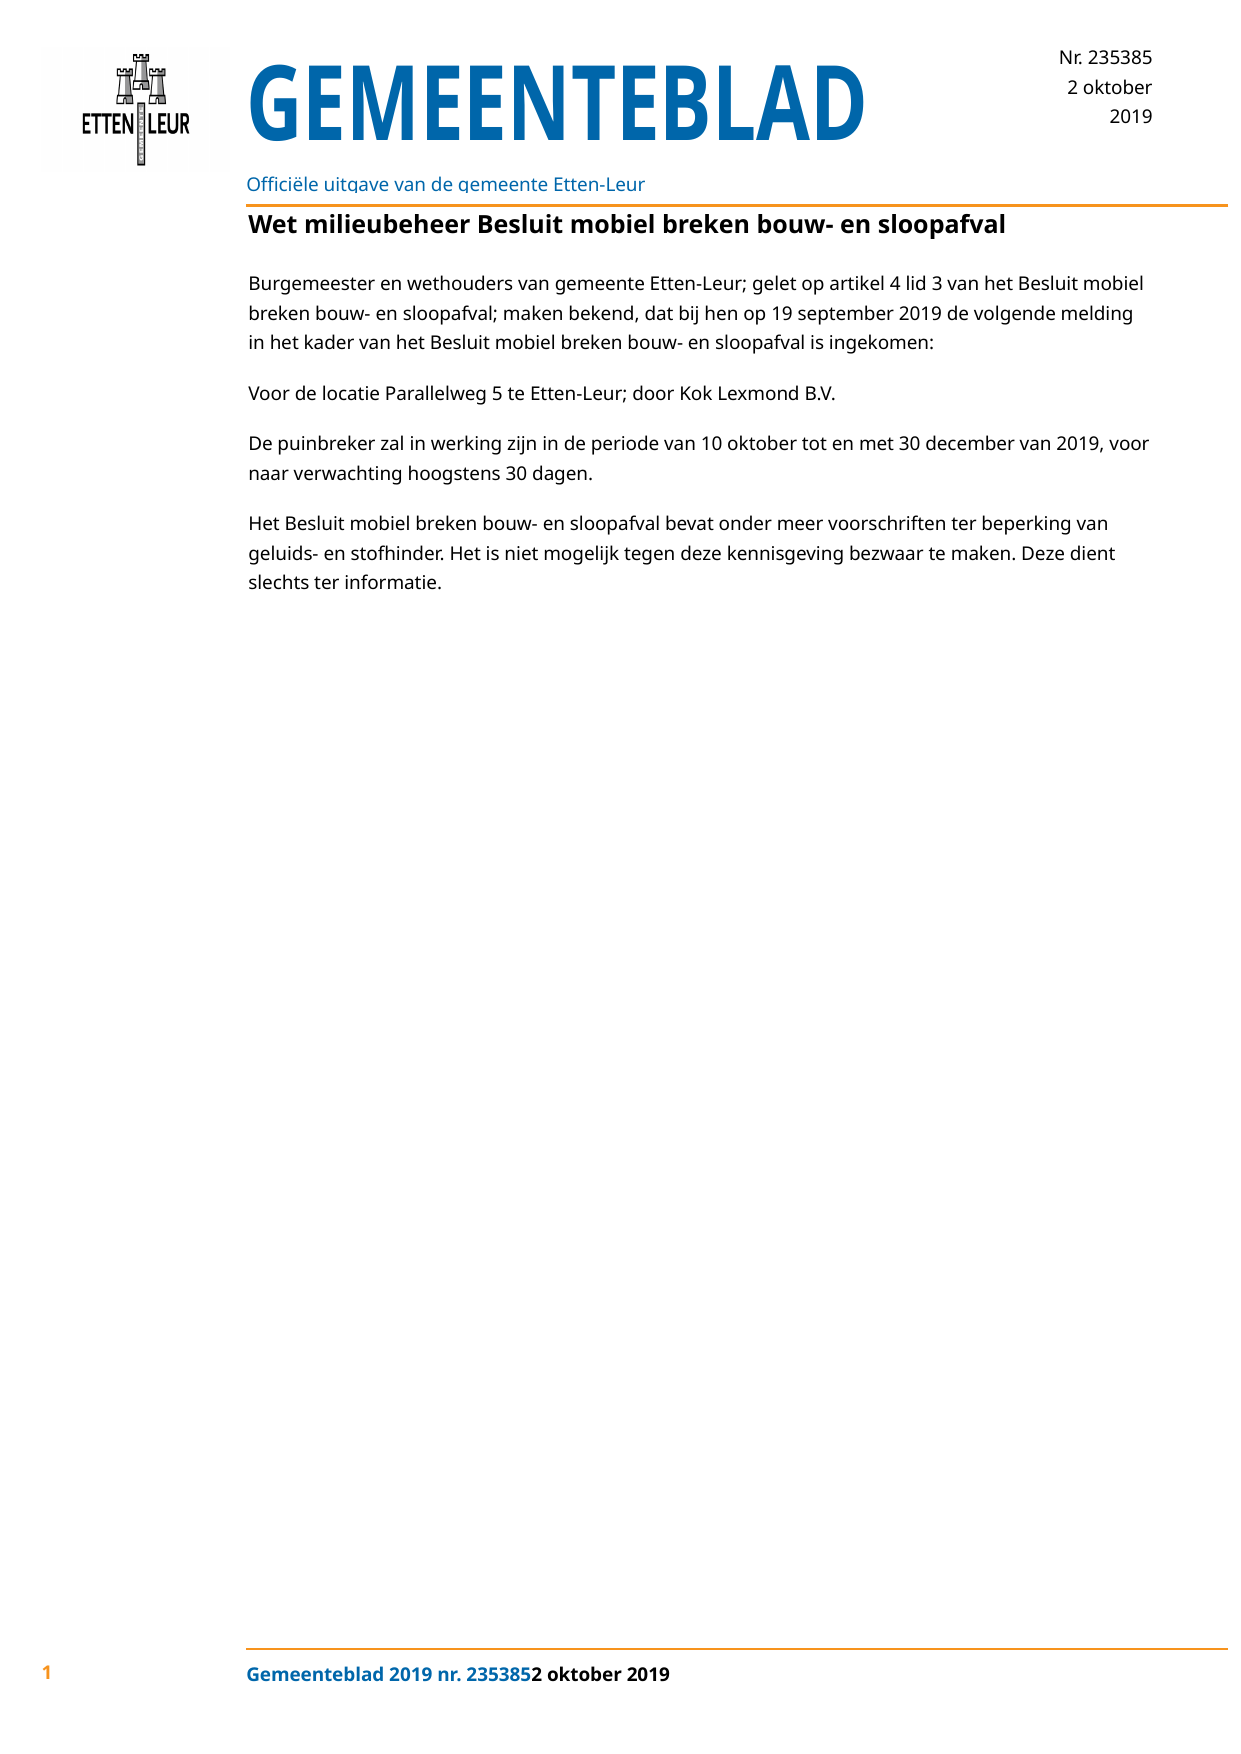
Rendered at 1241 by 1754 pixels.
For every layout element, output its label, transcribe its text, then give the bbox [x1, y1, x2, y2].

text Het Besluit mobiel breken bouw- en sloopafval bevat onder meer voorschriften ter beperking van geluids- en stofhinder. Het is niet mogelijk tegen deze kennisgeving bezwaar te maken. Deze dient slechts ter informatie. [248, 510, 1152, 595]
text Burgemeester en wethouders van gemeente Etten-Leur; gelet op artikel 4 lid 3 van het Besluit mobiel breken bouw- en sloopafval; maken bekend, dat bij hen op 19 september 2019 de volgende melding in het kader van het Besluit mobiel breken bouw- en sloopafval is ingekomen: [248, 270, 1152, 355]
text Voor de locatie Parallelweg 5 te Etten-Leur; door Kok Lexmond B.V. [248, 380, 1152, 406]
picture [41, 47, 231, 172]
text Wet milieubeheer Besluit mobiel breken bouw- en sloopafval [248, 207, 1152, 241]
text De puinbreker zal in werking zijn in de periode van 10 oktober tot en met 30 december van 2019, voor naar verwachting hoogstens 30 dagen. [248, 430, 1152, 486]
